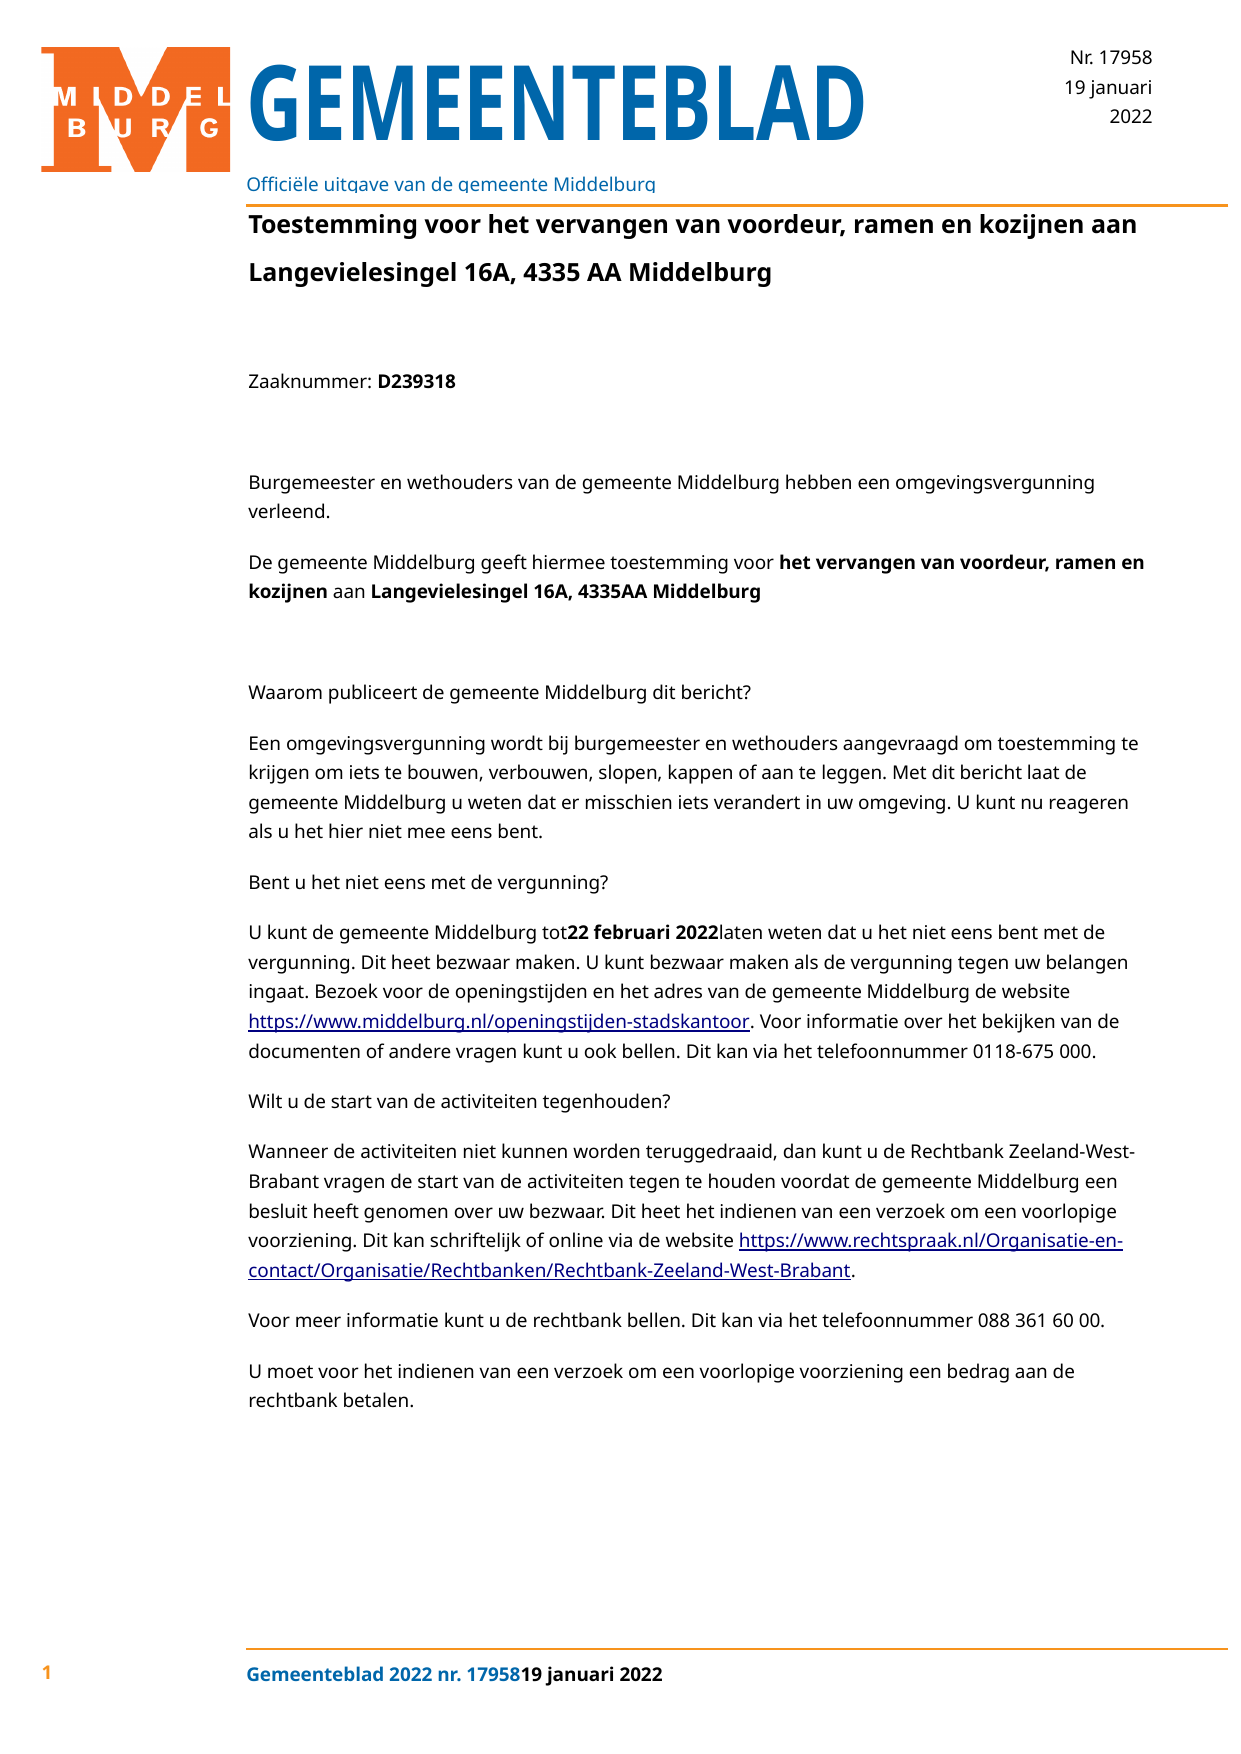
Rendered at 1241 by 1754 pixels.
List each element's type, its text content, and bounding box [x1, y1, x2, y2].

text De gemeente Middelburg geeft hiermee toestemming voor het vervangen van voordeur, ramen en kozijnen aan Langevielesingel 16A, 4335AA Middelburg [248, 549, 1152, 604]
text U kunt de gemeente Middelburg tot22 februari 2022laten weten dat u het niet eens bent met de vergunning. Dit heet bezwaar maken. U kunt bezwaar maken als de vergunning tegen uw belangen ingaat. Bezoek voor de openingstijden en het adres van de gemeente Middelburg de website https://www.middelburg.nl/openingstijden-stadskantoor. Voor informatie over het bekijken van de documenten of andere vragen kunt u ook bellen. Dit kan via het telefoonnummer 0118-675 000. [248, 919, 1152, 1064]
text Waarom publiceert de gemeente Middelburg dit bericht? [248, 679, 1152, 705]
text Wanneer de activiteiten niet kunnen worden teruggedraaid, dan kunt u de Rechtbank Zeeland-West-Brabant vragen de start van de activiteiten tegen te houden voordat de gemeente Middelburg een besluit heeft genomen over uw bezwaar. Dit heet het indienen van een verzoek om een voorlopige voorziening. Dit kan schriftelijk of online via de website https://www.rechtspraak.nl/Organisatie-en-contact/Organisatie/Rechtbanken/Rechtbank-Zeeland-West-Brabant. [248, 1139, 1152, 1283]
text Toestemming voor het vervangen van voordeur, ramen en kozijnen aan Langevielesingel 16A, 4335 AA Middelburg [248, 207, 1152, 288]
picture [41, 47, 231, 172]
text Zaaknummer: D239318 [248, 368, 1152, 394]
text Voor meer informatie kunt u de rechtbank bellen. Dit kan via het telefoonnummer 088 361 60 00. [248, 1307, 1152, 1333]
text Burgemeester en wethouders van de gemeente Middelburg hebben een omgevingsvergunning verleend. [248, 469, 1152, 524]
text U moet voor het indienen van een verzoek om een voorlopige voorziening een bedrag aan de rechtbank betalen. [248, 1358, 1152, 1413]
text Bent u het niet eens met de vergunning? [248, 869, 1152, 895]
text Een omgevingsvergunning wordt bij burgemeester en wethouders aangevraagd om toestemming te krijgen om iets te bouwen, verbouwen, slopen, kappen of aan te leggen. Met dit bericht laat de gemeente Middelburg u weten dat er misschien iets verandert in uw omgeving. U kunt nu reageren als u het hier niet mee eens bent. [248, 730, 1152, 844]
text Wilt u de start van de activiteiten tegenhouden? [248, 1088, 1152, 1114]
